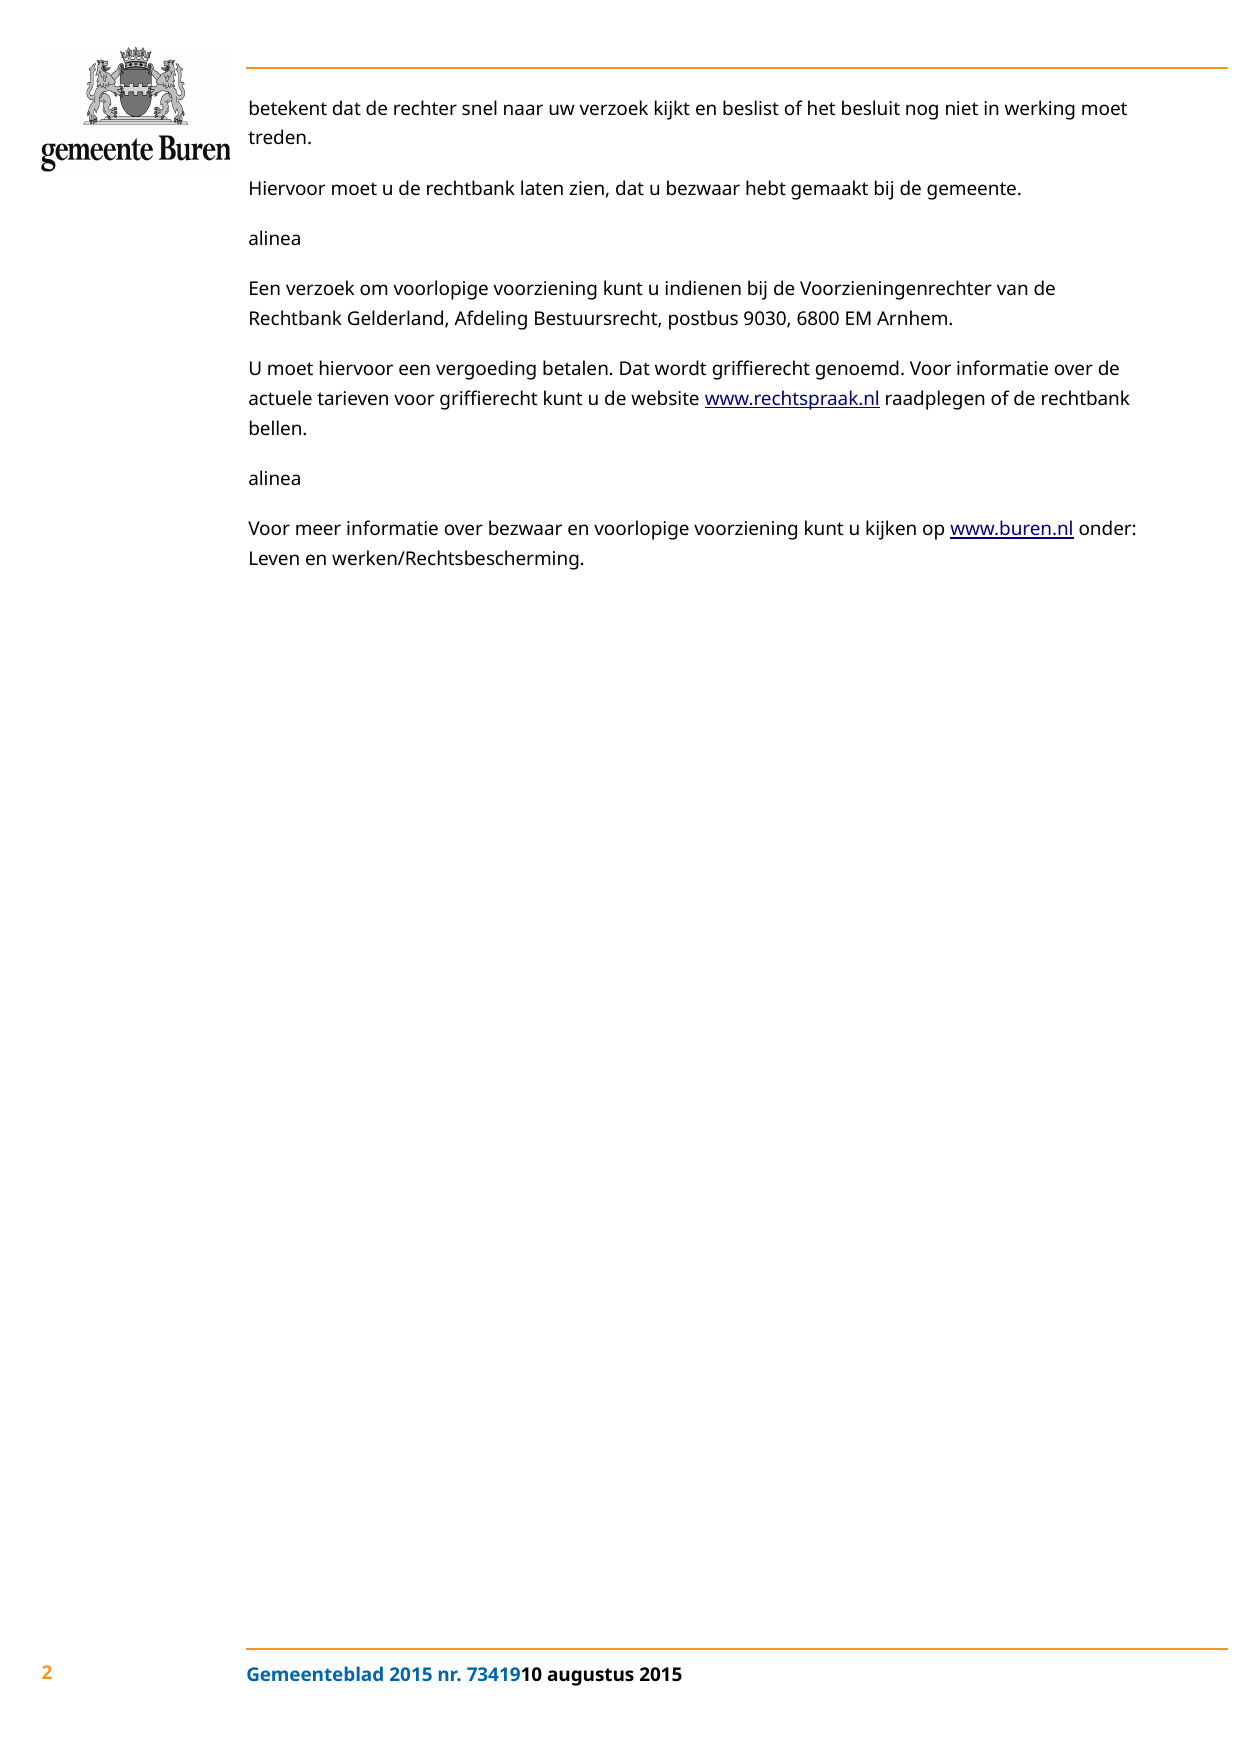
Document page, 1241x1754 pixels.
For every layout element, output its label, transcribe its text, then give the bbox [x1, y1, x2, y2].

text betekent dat de rechter snel naar uw verzoek kijkt en beslist of het besluit nog niet in werking moet treden. [248, 95, 1152, 150]
text U moet hiervoor een vergoeding betalen. Dat wordt griffierecht genoemd. Voor informatie over de actuele tarieven voor griffierecht kunt u de website www.rechtspraak.nl raadplegen of de rechtbank bellen. [248, 356, 1152, 441]
text alinea­ [248, 225, 1152, 251]
text Hiervoor moet u de rechtbank laten zien, dat u bezwaar hebt gemaakt bij de gemeente. [248, 175, 1152, 201]
picture [41, 47, 231, 172]
text Voor meer informatie over bezwaar en voorlopige voorziening kunt u kijken op www.buren.nl onder: Leven en werken/Rechtsbescherming. [248, 516, 1152, 571]
text Een verzoek om voorlopige voorziening kunt u indienen bij de Voorzieningenrechter van de Rechtbank Gelderland, Afdeling Bestuursrecht, postbus 9030, 6800 EM Arnhem. [248, 276, 1152, 331]
text alinea­ [248, 465, 1152, 491]
